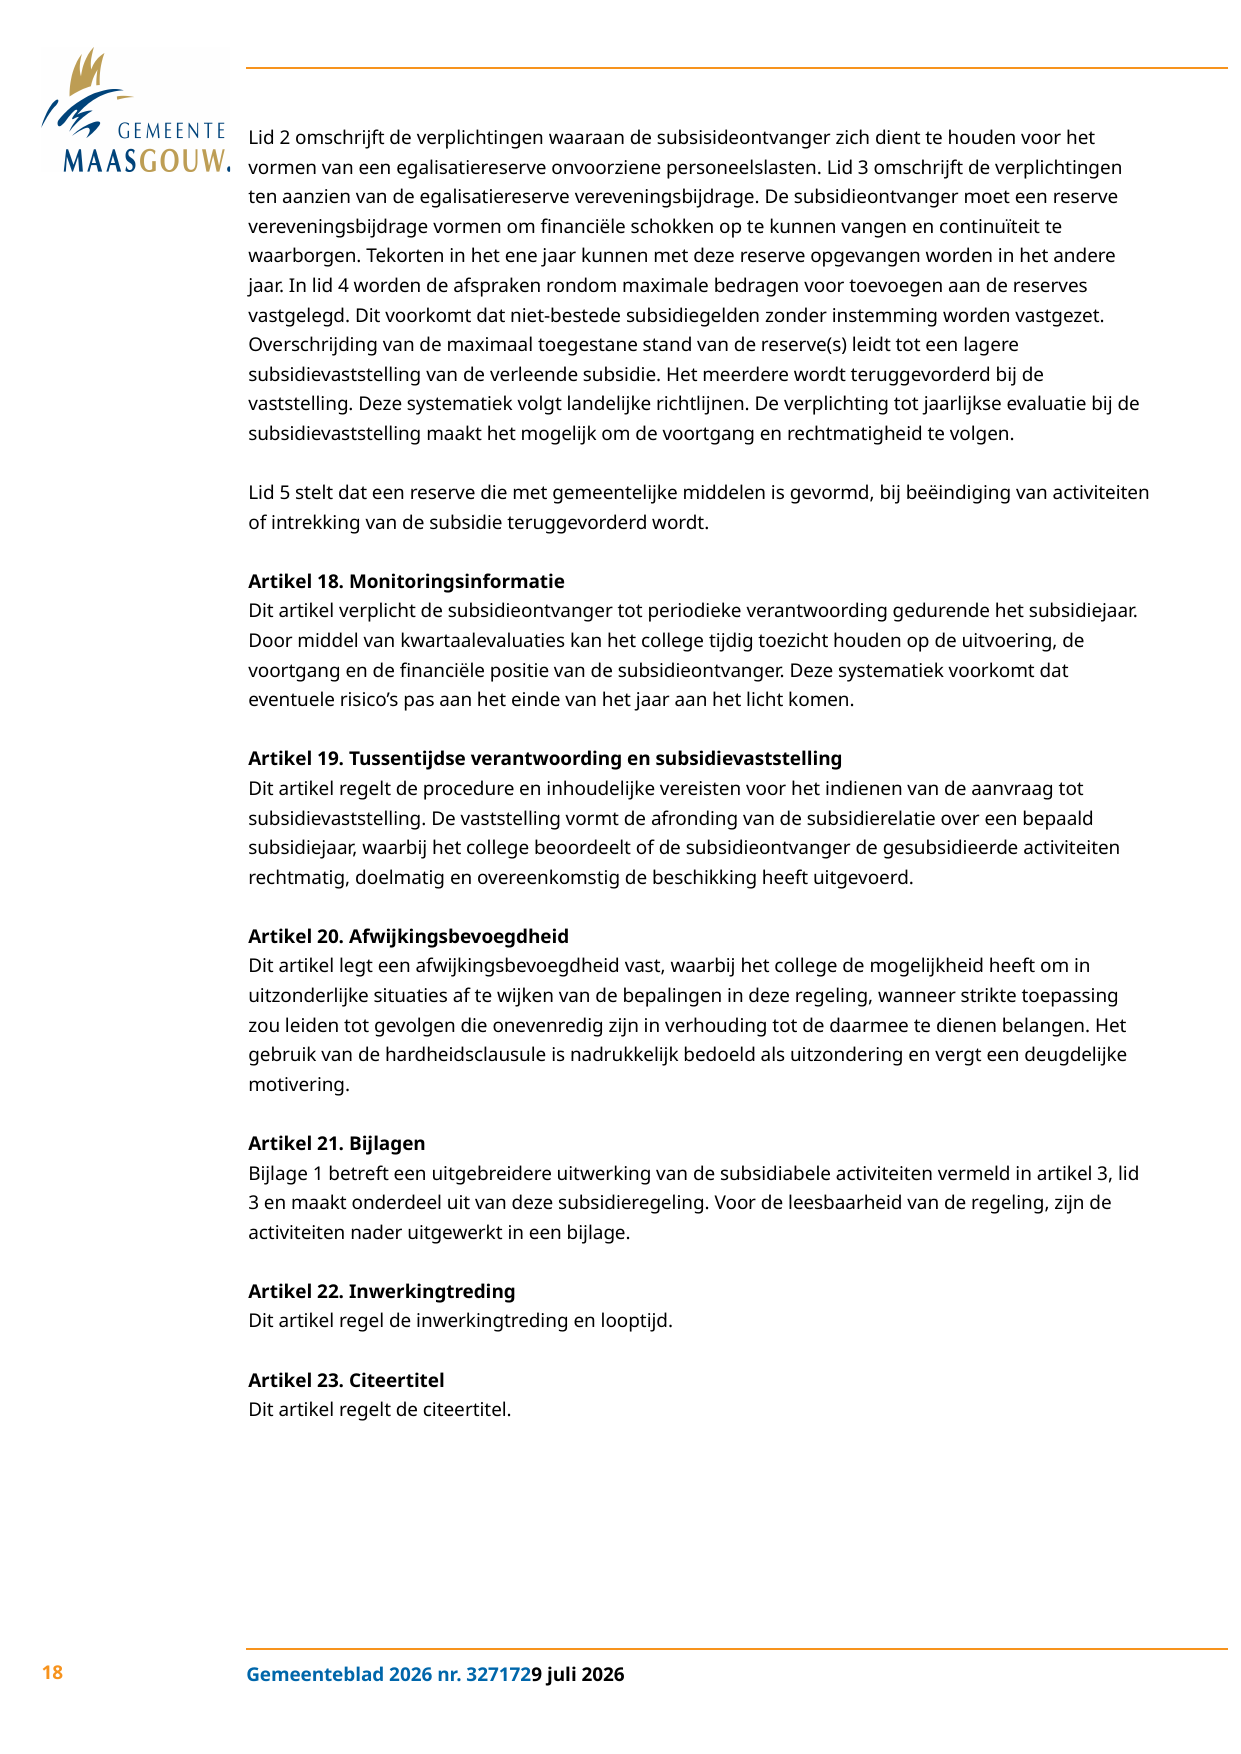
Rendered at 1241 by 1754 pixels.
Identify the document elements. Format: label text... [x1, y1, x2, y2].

text Lid 5 stelt dat een reserve die met gemeentelijke middelen is gevormd, bij beëindiging van activiteiten of intrekking van de subsidie teruggevorderd wordt. [248, 479, 1152, 535]
text Lid 2 omschrijft de verplichtingen waaraan de subsisideontvanger zich dient te houden voor het vormen van een egalisatiereserve onvoorziene personeelslasten. Lid 3 omschrijft de verplichtingen ten aanzien van de egalisatiereserve vereveningsbijdrage. De subsidieontvanger moet een reserve vereveningsbijdrage vormen om financiële schokken op te kunnen vangen en continuïteit te waarborgen. Tekorten in het ene jaar kunnen met deze reserve opgevangen worden in het andere jaar. In lid 4 worden de afspraken rondom maximale bedragen voor toevoegen aan de reserves vastgelegd. Dit voorkomt dat niet-bestede subsidiegelden zonder instemming worden vastgezet. Overschrijding van de maximaal toegestane stand van de reserve(s) leidt tot een lagere subsidievaststelling van de verleende subsidie. Het meerdere wordt teruggevorderd bij de vaststelling. Deze systematiek volgt landelijke richtlijnen. De verplichting tot jaarlijkse evaluatie bij de subsidievaststelling maakt het mogelijk om de voortgang en rechtmatigheid te volgen. [248, 124, 1152, 446]
text Dit artikel regelt de procedure en inhoudelijke vereisten voor het indienen van de aanvraag tot subsidievaststelling. De vaststelling vormt de afronding van de subsidierelatie over een bepaald subsidiejaar, waarbij het college beoordeelt of de subsidieontvanger de gesubsidieerde activiteiten rechtmatig, doelmatig en overeenkomstig de beschikking heeft uitgevoerd. [248, 775, 1152, 890]
text Artikel 20. Afwijkingsbevoegdheid [248, 923, 1152, 949]
text Artikel 23. Citeertitel [248, 1367, 1152, 1393]
text Artikel 22. Inwerkingtreding [248, 1278, 1152, 1304]
text Dit artikel regelt de citeertitel. [248, 1396, 1152, 1422]
text Dit artikel legt een afwijkingsbevoegdheid vast, waarbij het college de mogelijkheid heeft om in uitzonderlijke situaties af te wijken van de bepalingen in deze regeling, wanneer strikte toepassing zou leiden tot gevolgen die onevenredig zijn in verhouding tot de daarmee te dienen belangen. Het gebruik van de hardheidsclausule is nadrukkelijk bedoeld als uitzondering en vergt een deugdelijke motivering. [248, 953, 1152, 1097]
picture [41, 47, 231, 172]
text Dit artikel verplicht de subsidieontvanger tot periodieke verantwoording gedurende het subsidiejaar. Door middel van kwartaalevaluaties kan het college tijdig toezicht houden op de uitvoering, de voortgang en de financiële positie van de subsidieontvanger. Deze systematiek voorkomt dat eventuele risico’s pas aan het einde van het jaar aan het licht komen. [248, 598, 1152, 712]
text Dit artikel regel de inwerkingtreding en looptijd. [248, 1308, 1152, 1333]
text Artikel 21. Bijlagen [248, 1130, 1152, 1156]
text Artikel 18. Monitoringsinformatie [248, 568, 1152, 594]
text Artikel 19. Tussentijdse verantwoording en subsidievaststelling [248, 746, 1152, 771]
text Bijlage 1 betreft een uitgebreidere uitwerking van de subsidiabele activiteiten vermeld in artikel 3, lid 3 en maakt onderdeel uit van deze subsidieregeling. Voor de leesbaarheid van de regeling, zijn de activiteiten nader uitgewerkt in een bijlage. [248, 1160, 1152, 1245]
